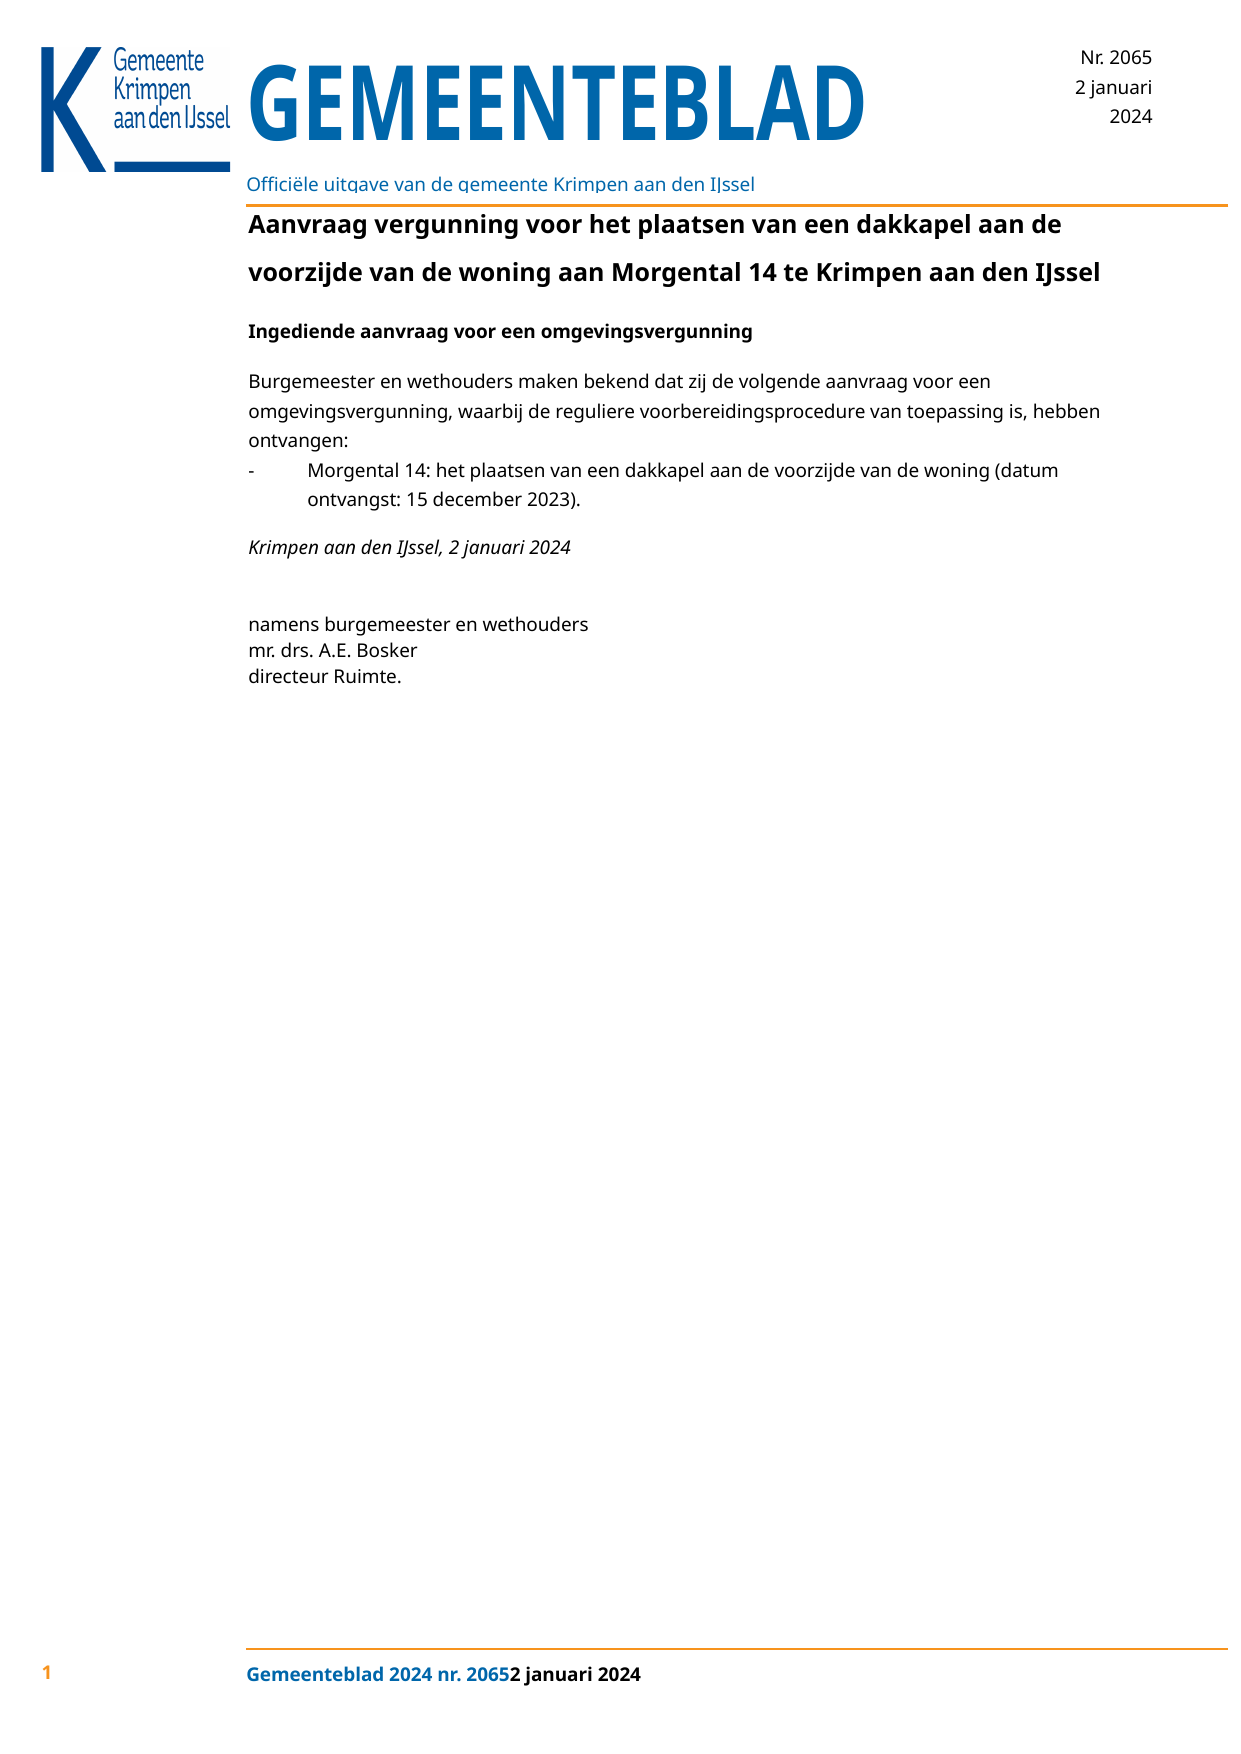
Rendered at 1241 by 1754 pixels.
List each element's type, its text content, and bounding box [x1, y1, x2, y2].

text directeur Ruimte. [248, 663, 1152, 689]
text Ingediende aanvraag voor een omgevingsvergunning [248, 318, 1152, 344]
text Krimpen aan den IJssel, 2 januari 2024 [248, 534, 1152, 560]
picture [41, 47, 231, 172]
list Morgental 14: het plaatsen van een dakkapel aan de voorzijde van de woning (datum ontvangst: 15 december 2023). [248, 457, 1152, 512]
text Burgemeester en wethouders maken bekend dat zij de volgende aanvraag voor een omgevingsvergunning, waarbij de reguliere voorbereidingsprocedure van toepassing is, hebben ontvangen: [248, 368, 1152, 453]
text Aanvraag vergunning voor het plaatsen van een dakkapel aan de voorzijde van de woning aan Morgental 14 te Krimpen aan den IJssel [248, 207, 1152, 288]
text namens burgemeester en wethouders [248, 612, 1152, 637]
text mr. drs. A.E. Bosker [248, 637, 1152, 663]
